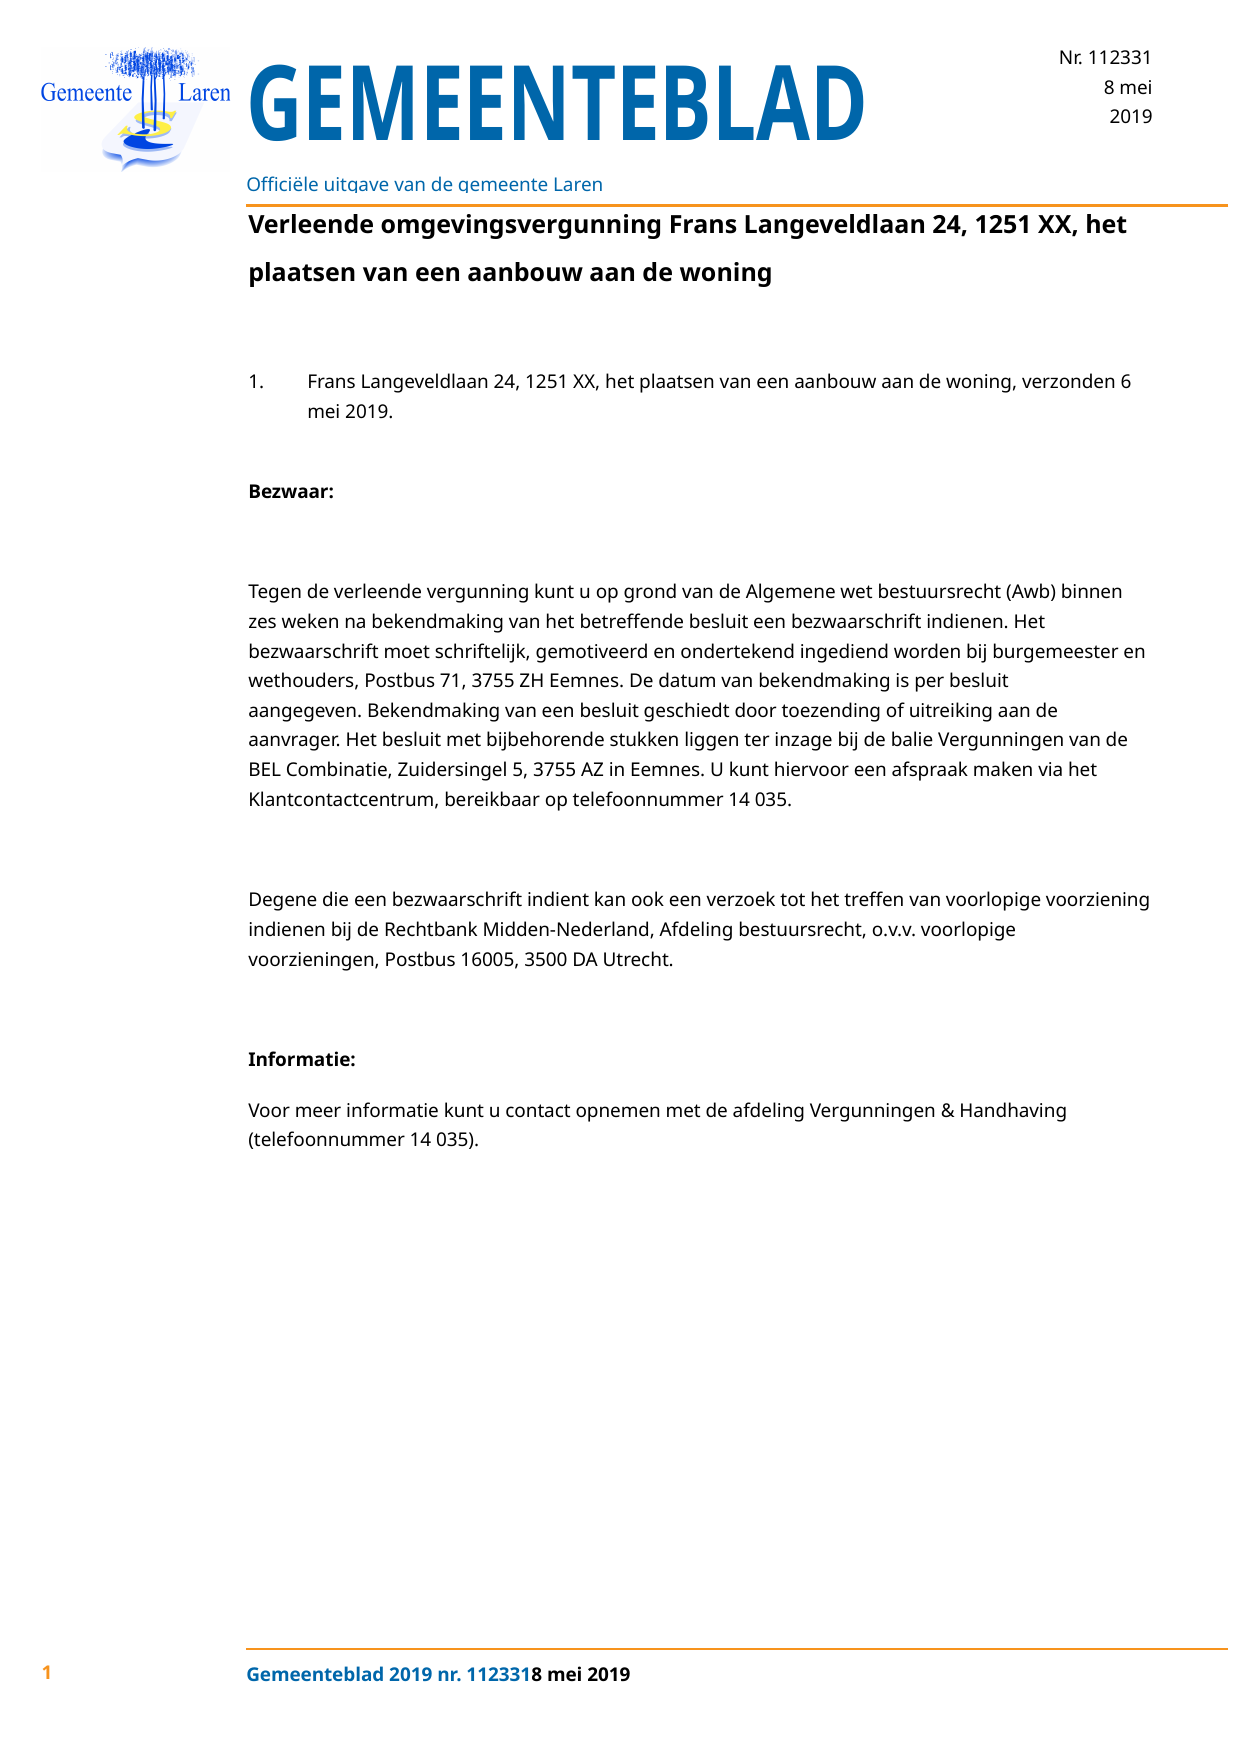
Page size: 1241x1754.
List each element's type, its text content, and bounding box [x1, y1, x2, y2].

text Tegen de verleende vergunning kunt u op grond van de Algemene wet bestuursrecht (Awb) binnen zes weken na bekendmaking van het betreffende besluit een bezwaarschrift indienen. Het bezwaarschrift moet schriftelijk, gemotiveerd en ondertekend ingediend worden bij burgemeester en wethouders, Postbus 71, 3755 ZH Eemnes. De datum van bekendmaking is per besluit aangegeven. Bekendmaking van een besluit geschiedt door toezending of uitreiking aan de aanvrager. Het besluit met bijbehorende stukken liggen ter inzage bij de balie Vergunningen van de BEL Combinatie, Zuidersingel 5, 3755 AZ in Eemnes. U kunt hiervoor een afspraak maken via het Klantcontactcentrum, bereikbaar op telefoonnummer 14 035. [248, 579, 1152, 812]
list Frans Langeveldlaan 24, 1251 XX, het plaatsen van een aanbouw aan de woning, verzonden 6 mei 2019. [248, 368, 1152, 424]
text Voor meer informatie kunt u contact opnemen met de afdeling Vergunningen & Handhaving (telefoonnummer 14 035). [248, 1097, 1152, 1152]
text Bezwaar: [248, 478, 1152, 504]
text Informatie: [248, 1047, 1152, 1072]
picture [41, 47, 231, 172]
text Degene die een bezwaarschrift indient kan ook een verzoek tot het treffen van voorlopige voorziening indienen bij de Rechtbank Midden-Nederland, Afdeling bestuursrecht, o.v.v. voorlopige voorzieningen, Postbus 16005, 3500 DA Utrecht. [248, 887, 1152, 972]
text Verleende omgevingsvergunning Frans Langeveldlaan 24, 1251 XX, het plaatsen van een aanbouw aan de woning [248, 207, 1152, 288]
